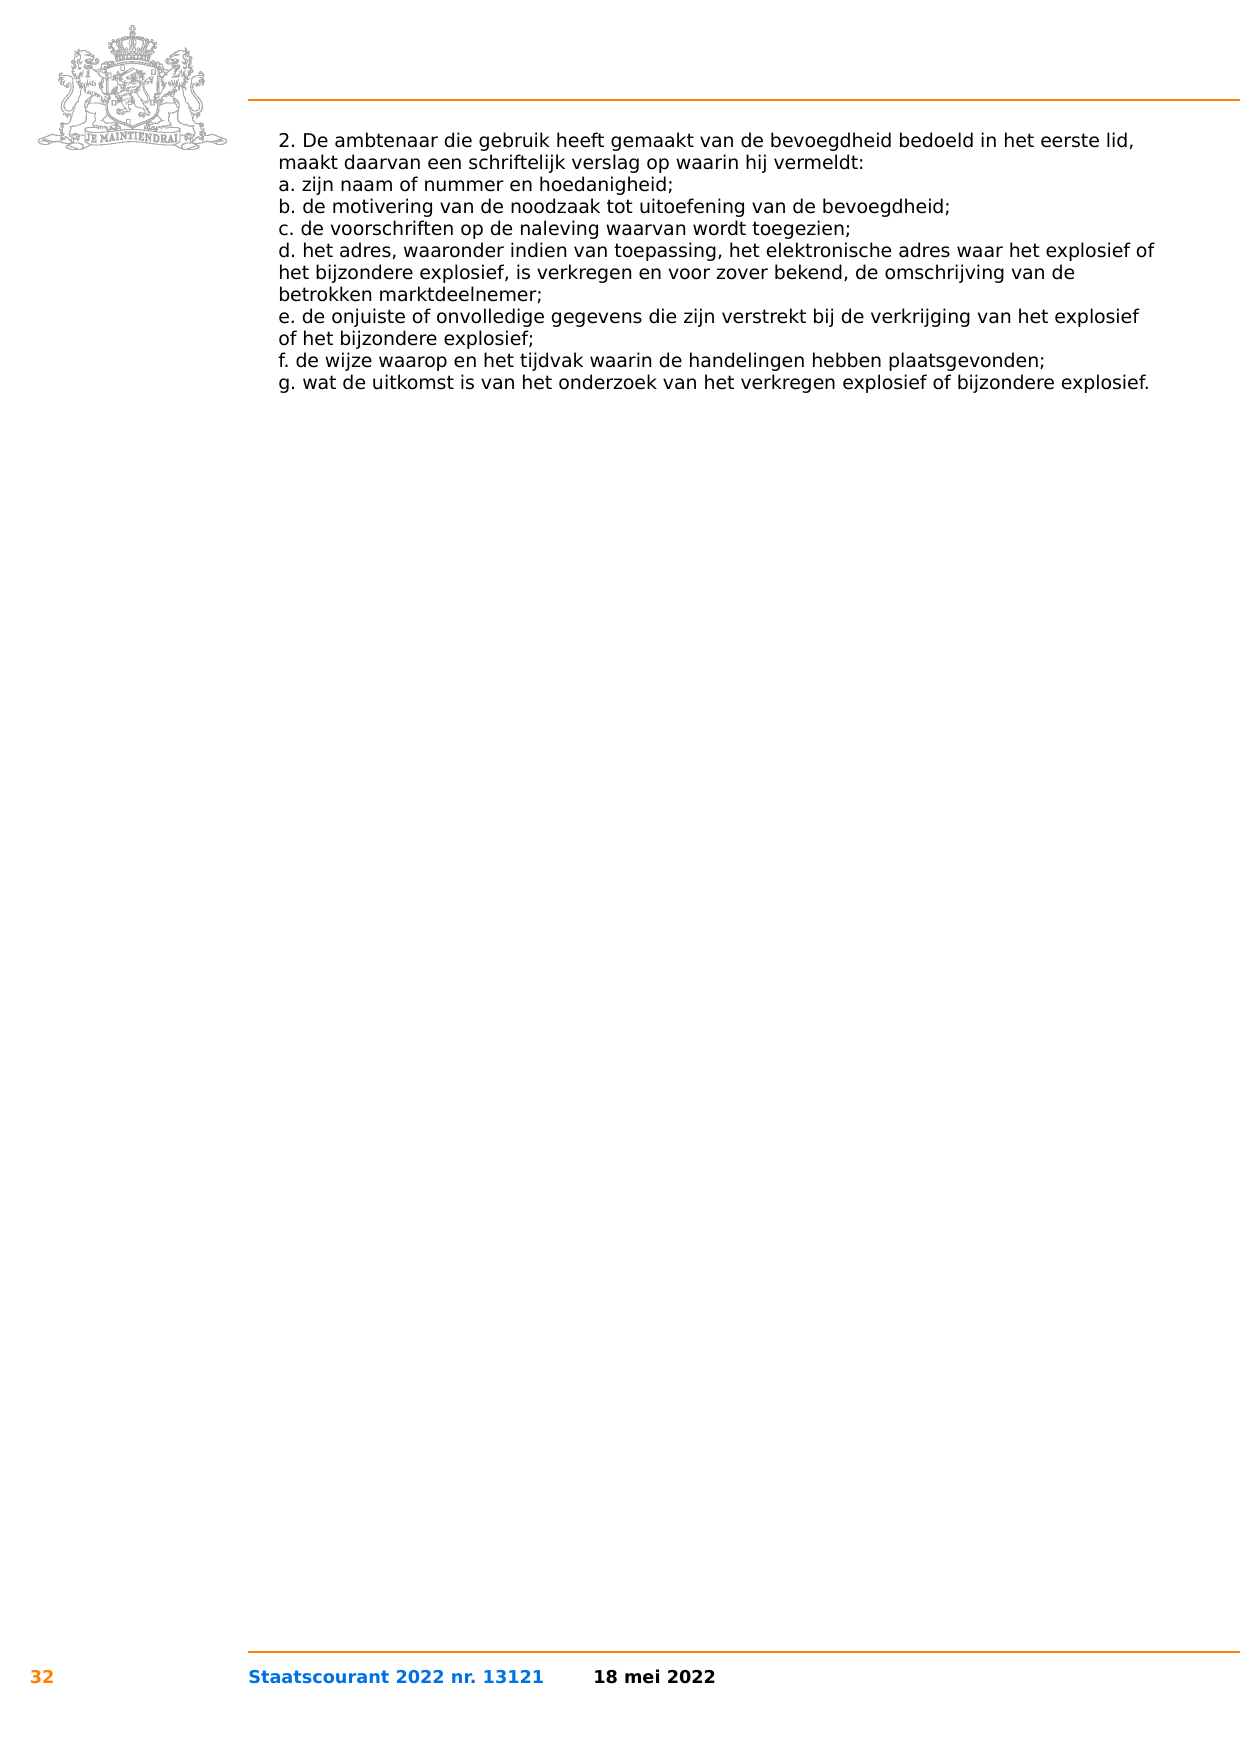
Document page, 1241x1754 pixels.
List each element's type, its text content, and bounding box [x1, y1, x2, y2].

text g. wat de uitkomst is van het onderzoek van het verkregen explosief of bijzondere explosief. [278, 372, 1163, 394]
text 2. De ambtenaar die gebruik heeft gemaakt van de bevoegdheid bedoeld in het eerste lid, maakt daarvan een schriftelijk verslag op waarin hij vermeldt: [278, 130, 1163, 174]
text f. de wijze waarop en het tijdvak waarin de handelingen hebben plaatsgevonden; [278, 350, 1163, 372]
text c. de voorschriften op de naleving waarvan wordt toegezien; [278, 218, 1163, 240]
text e. de onjuiste of onvolledige gegevens die zijn verstrekt bij de verkrijging van het explosief of het bijzondere explosief; [278, 306, 1163, 350]
picture [38, 25, 227, 150]
text d. het adres, waaronder indien van toepassing, het elektronische adres waar het explosief of het bijzondere explosief, is verkregen en voor zover bekend, de omschrijving van de betrokken marktdeelnemer; [278, 240, 1163, 306]
text a. zijn naam of nummer en hoedanigheid; [278, 174, 1163, 196]
text b. de motivering van de noodzaak tot uitoefening van de bevoegdheid; [278, 196, 1163, 218]
